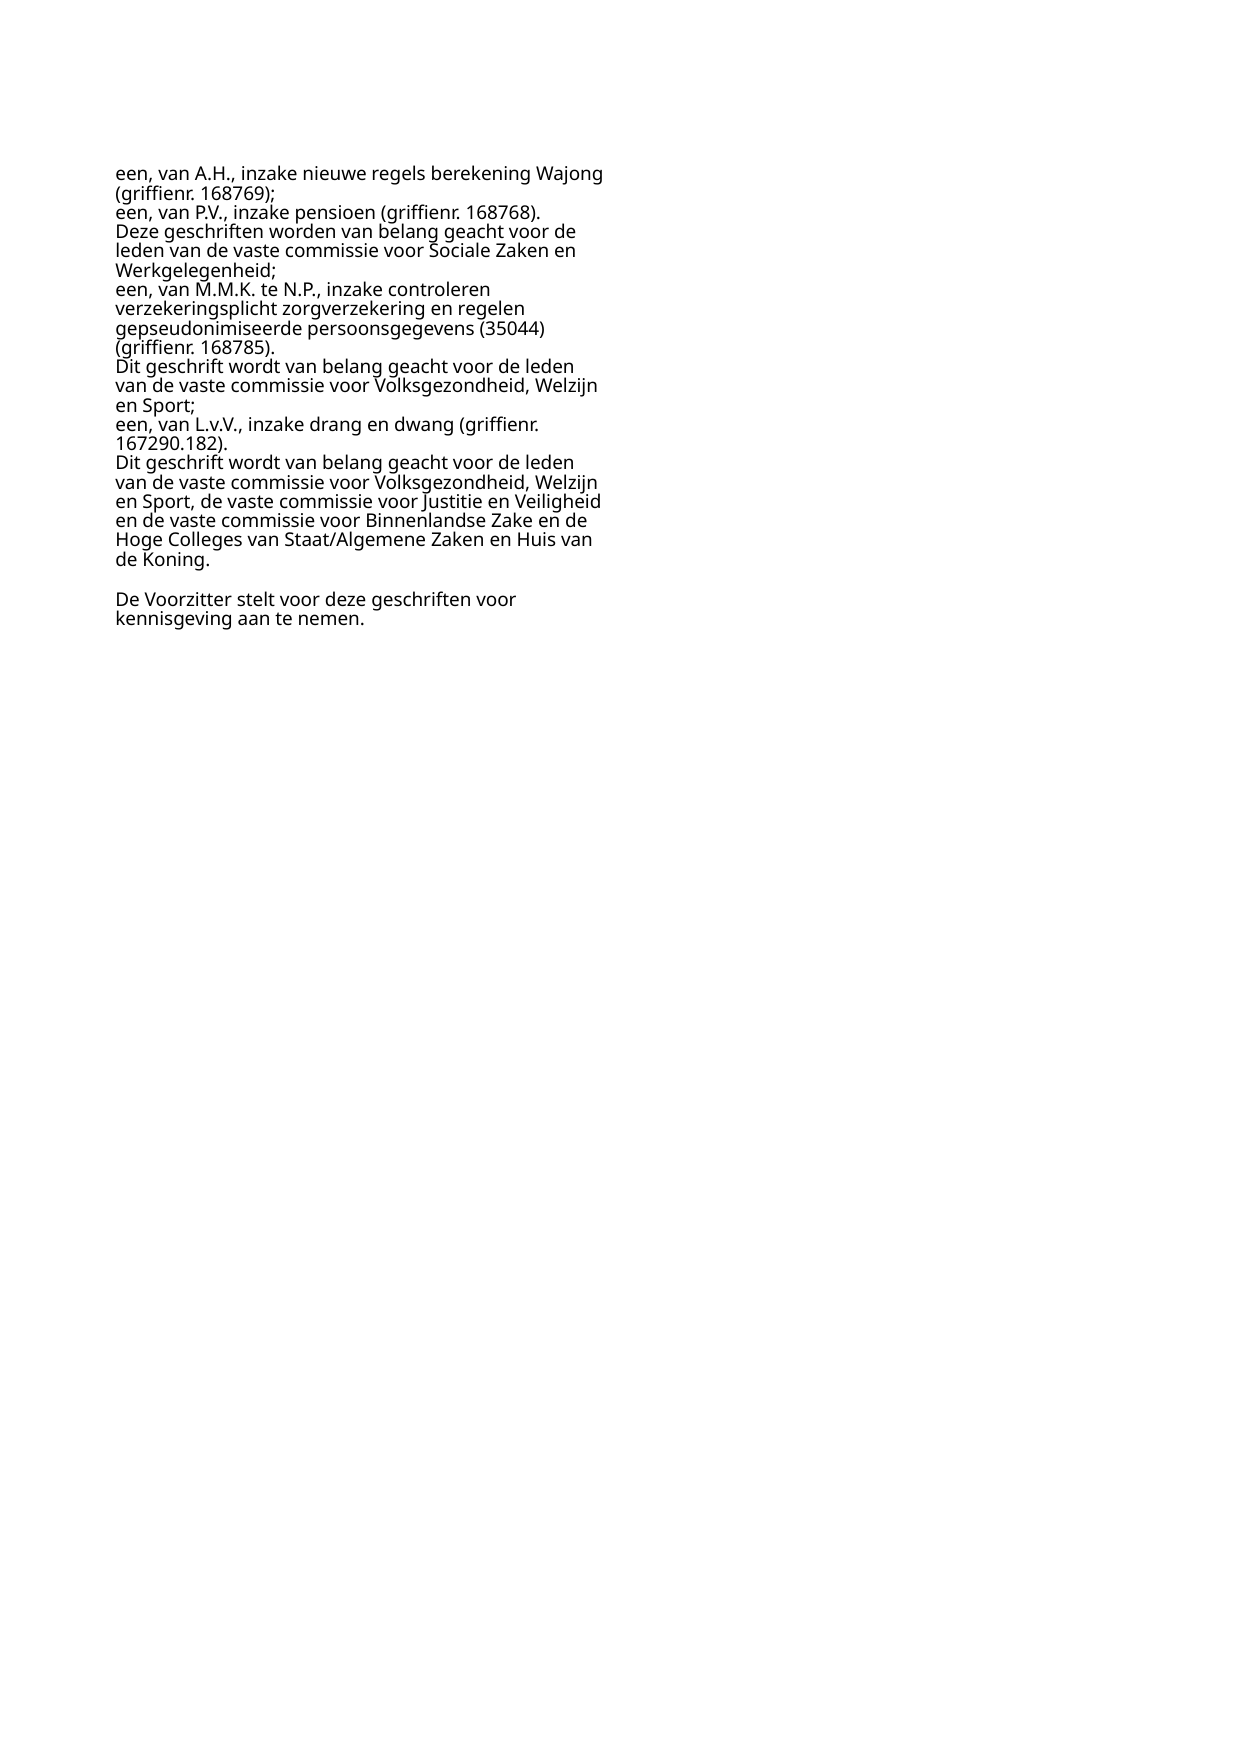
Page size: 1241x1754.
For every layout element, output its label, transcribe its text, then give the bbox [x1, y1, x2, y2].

text Dit geschrift wordt van belang geacht voor de leden van de vaste commissie voor Volksgezondheid, Welzijn en Sport, de vaste commissie voor Justitie en Veiligheid en de vaste commissie voor Binnenlandse Zake en de Hoge Colleges van Staat/Algemene Zaken en Huis van de Koning. [115, 454, 605, 570]
text De Voorzitter stelt voor deze geschriften voor kennisgeving aan te nemen. [115, 591, 605, 629]
text een, van P.V., inzake pensioen (griffienr. 168768). [115, 204, 605, 223]
text Deze geschriften worden van belang geacht voor de leden van de vaste commissie voor Sociale Zaken en Werkgelegenheid; [115, 223, 605, 281]
text een, van M.M.K. te N.P., inzake controleren verzekeringsplicht zorgverzekering en regelen gepseudonimiseerde persoonsgegevens (35044) (griffienr. 168785). [115, 281, 605, 358]
text een, van A.H., inzake nieuwe regels berekening Wajong (griffienr. 168769); [115, 165, 605, 204]
text Dit geschrift wordt van belang geacht voor de leden van de vaste commissie voor Volksgezondheid, Welzijn en Sport; [115, 358, 605, 416]
text een, van L.v.V., inzake drang en dwang (griffienr. 167290.182). [115, 416, 605, 454]
